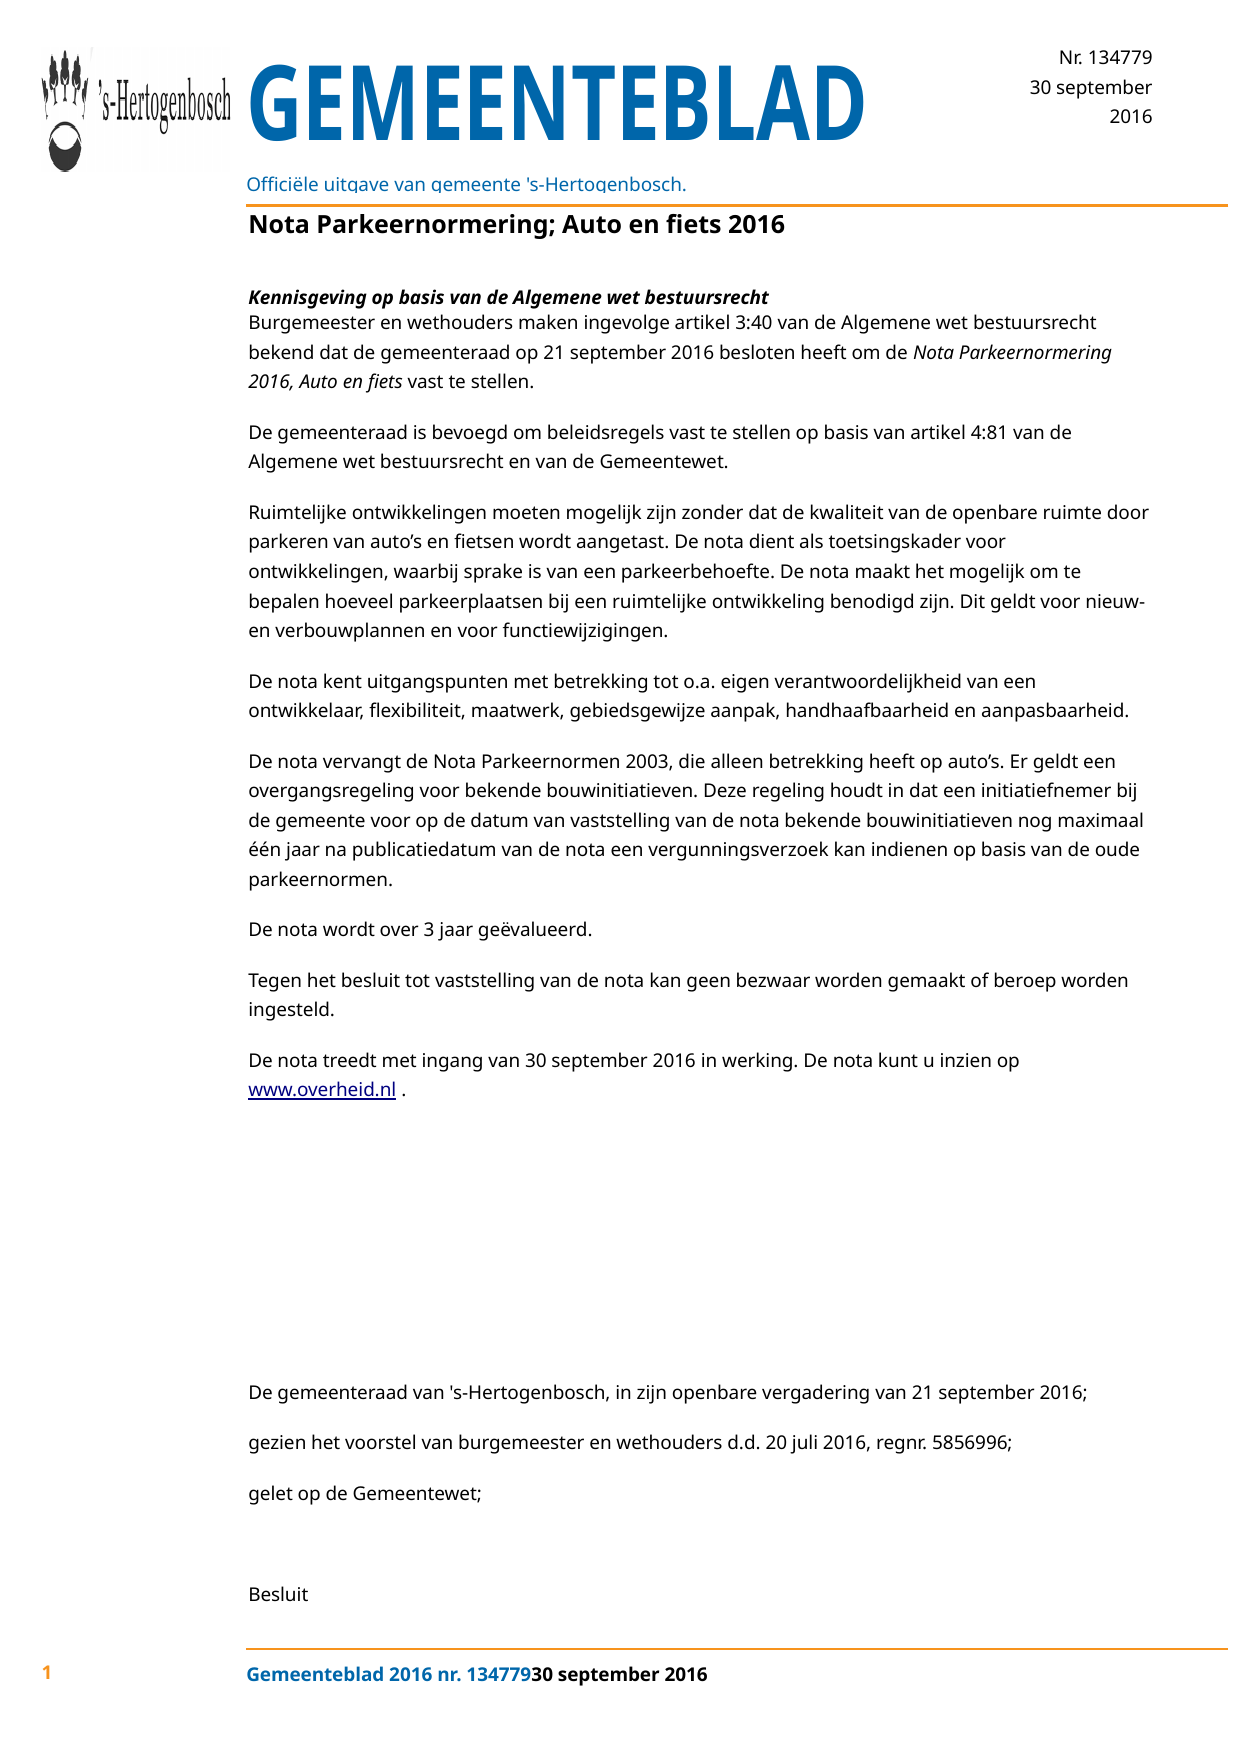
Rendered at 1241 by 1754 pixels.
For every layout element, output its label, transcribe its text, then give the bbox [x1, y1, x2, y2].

text Besluit [248, 1581, 1152, 1607]
picture [41, 47, 231, 172]
text Kennisgeving op basis van de Algemene wet bestuursrecht [248, 284, 1152, 309]
text De nota treedt met ingang van 30 september 2016 in werking. De nota kunt u inzien op www.overheid.nl . [248, 1047, 1152, 1102]
text De nota wordt over 3 jaar geëvalueerd. [248, 917, 1152, 942]
text De gemeenteraad is bevoegd om beleidsregels vast te stellen op basis van artikel 4:81 van de Algemene wet bestuursrecht en van de Gemeentewet. [248, 419, 1152, 474]
text Ruimtelijke ontwikkelingen moeten mogelijk zijn zonder dat de kwaliteit van de openbare ruimte door parkeren van auto’s en fietsen wordt aangetast. De nota dient als toetsingskader voor ontwikkelingen, waarbij sprake is van een parkeerbehoefte. De nota maakt het mogelijk om te bepalen hoeveel parkeerplaatsen bij een ruimtelijke ontwikkeling benodigd zijn. Dit geldt voor nieuw- en verbouwplannen en voor functiewijzigingen. [248, 499, 1152, 643]
text Nota Parkeernormering; Auto en fiets 2016 [248, 207, 1152, 241]
text Tegen het besluit tot vaststelling van de nota kan geen bezwaar worden gemaakt of beroep worden ingesteld. [248, 967, 1152, 1022]
text De nota kent uitgangspunten met betrekking tot o.a. eigen verantwoordelijkheid van een ontwikkelaar, flexibiliteit, maatwerk, gebiedsgewijze aanpak, handhaafbaarheid en aanpasbaarheid. [248, 668, 1152, 723]
text De nota vervangt de Nota Parkeernormen 2003, die alleen betrekking heeft op auto’s. Er geldt een overgangsregeling voor bekende bouwinitiatieven. Deze regeling houdt in dat een initiatiefnemer bij de gemeente voor op de datum van vaststelling van de nota bekende bouwinitiatieven nog maximaal één jaar na publicatiedatum van de nota een vergunningsverzoek kan indienen op basis van de oude parkeernormen. [248, 748, 1152, 892]
text gelet op de Gemeentewet; [248, 1480, 1152, 1506]
text De gemeenteraad van 's-Hertogenbosch, in zijn openbare vergadering van 21 september 2016; [248, 1379, 1152, 1405]
text gezien het voorstel van burgemeester en wethouders d.d. 20 juli 2016, regnr. 5856996; [248, 1429, 1152, 1455]
text Burgemeester en wethouders maken ingevolge artikel 3:40 van de Algemene wet bestuursrecht bekend dat de gemeenteraad op 21 september 2016 besloten heeft om de Nota Parkeernormering 2016, Auto en fiets vast te stellen. [248, 309, 1152, 394]
